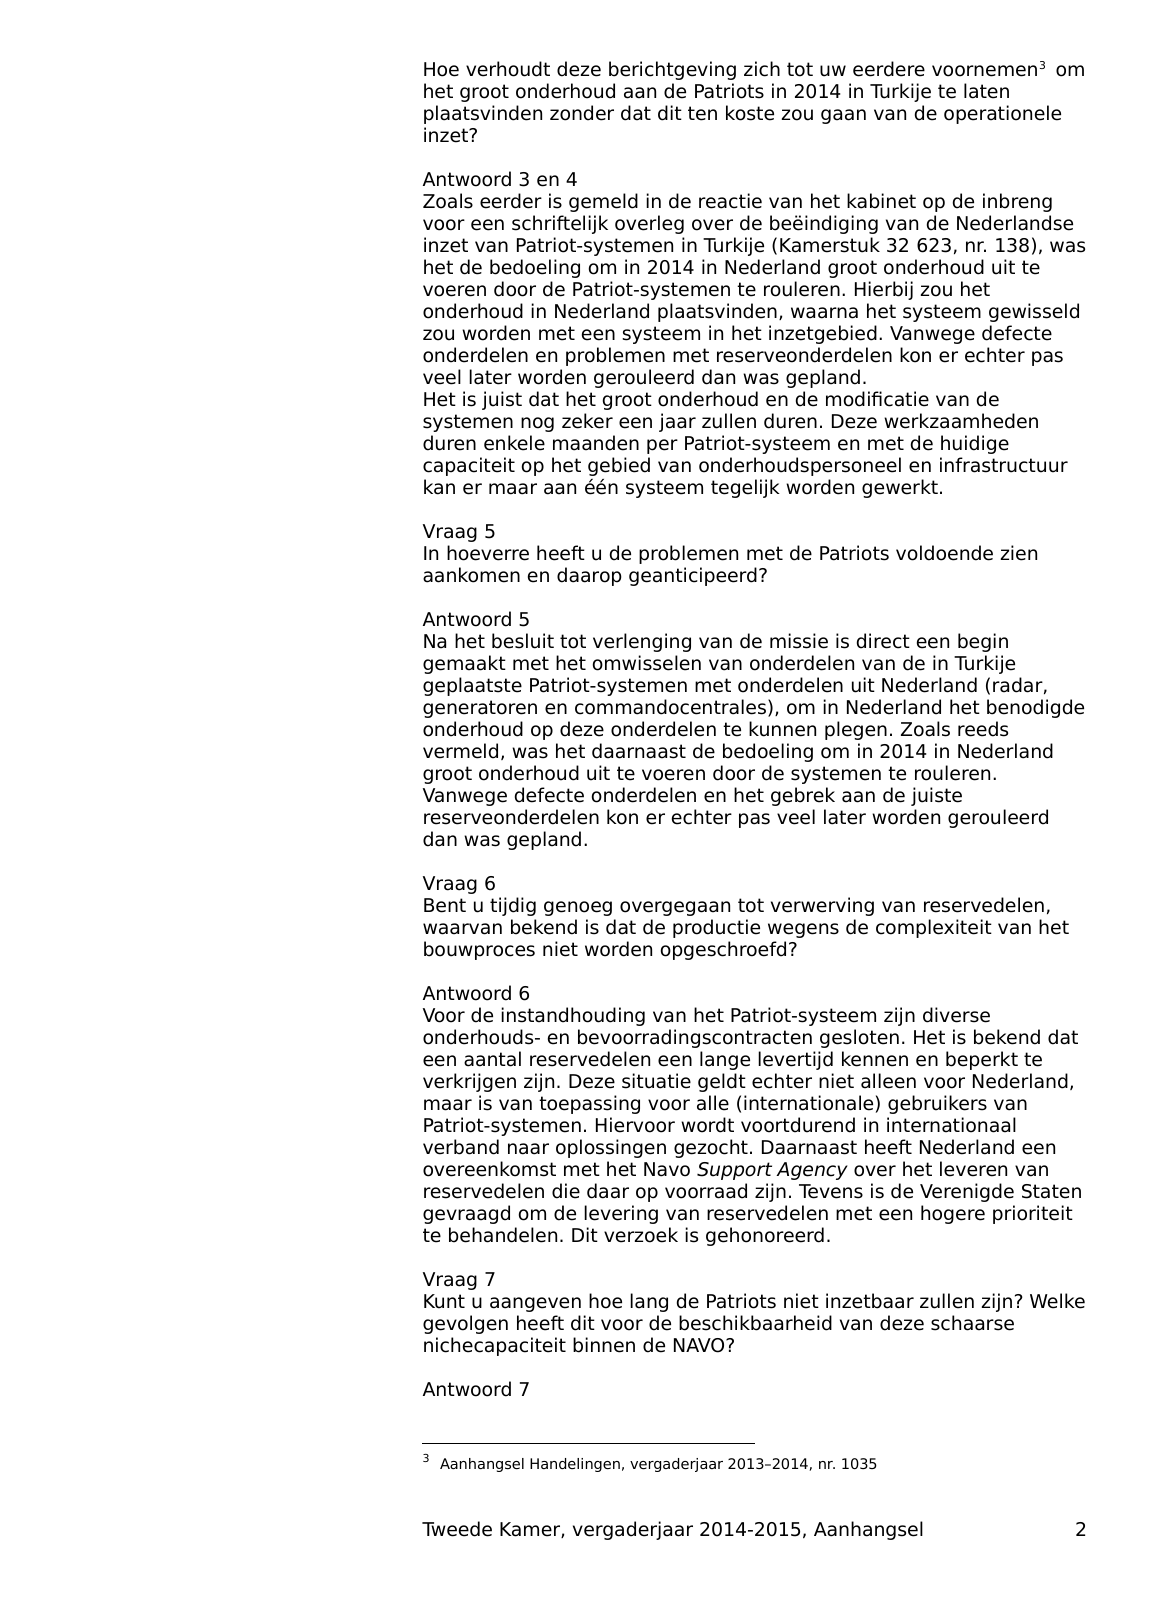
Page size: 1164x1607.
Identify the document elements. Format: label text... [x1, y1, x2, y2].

text Bent u tijdig genoeg overgegaan tot verwerving van reservedelen, waarvan bekend is dat de productie wegens de complexiteit van het bouwproces niet worden opgeschroefd? [422, 895, 1087, 961]
text Antwoord 7 [422, 1379, 1087, 1401]
text Antwoord 3 en 4 [422, 169, 1087, 191]
text Het is juist dat het groot onderhoud en de modificatie van de systemen nog zeker een jaar zullen duren. Deze werkzaamheden duren enkele maanden per Patriot-systeem en met de huidige capaciteit op het gebied van onderhoudspersoneel en infrastructuur kan er maar aan één systeem tegelijk worden gewerkt. [422, 389, 1087, 499]
text Aanhangsel Handelingen, vergaderjaar 2013–2014, nr. 1035 [422, 1452, 1087, 1474]
text Antwoord 6 [422, 983, 1087, 1005]
text Vraag 7 [422, 1269, 1087, 1291]
text Vraag 5 [422, 521, 1087, 543]
text Na het besluit tot verlenging van de missie is direct een begin gemaakt met het omwisselen van onderdelen van de in Turkije geplaatste Patriot-systemen met onderdelen uit Nederland (radar, generatoren en commandocentrales), om in Nederland het benodigde onderhoud op deze onderdelen te kunnen plegen. Zoals reeds vermeld, was het daarnaast de bedoeling om in 2014 in Nederland groot onderhoud uit te voeren door de systemen te rouleren. Vanwege defecte onderdelen en het gebrek aan de juiste reserveonderdelen kon er echter pas veel later worden gerouleerd dan was gepland. [422, 631, 1087, 851]
text Kunt u aangeven hoe lang de Patriots niet inzetbaar zullen zijn? Welke gevolgen heeft dit voor de beschikbaarheid van deze schaarse nichecapaciteit binnen de NAVO? [422, 1291, 1087, 1357]
text In hoeverre heeft u de problemen met de Patriots voldoende zien aankomen en daarop geanticipeerd? [422, 543, 1087, 587]
text Zoals eerder is gemeld in de reactie van het kabinet op de inbreng voor een schriftelijk overleg over de beëindiging van de Nederlandse inzet van Patriot-systemen in Turkije (Kamerstuk 32 623, nr. 138), was het de bedoeling om in 2014 in Nederland groot onderhoud uit te voeren door de Patriot-systemen te rouleren. Hierbij zou het onderhoud in Nederland plaatsvinden, waarna het systeem gewisseld zou worden met een systeem in het inzetgebied. Vanwege defecte onderdelen en problemen met reserveonderdelen kon er echter pas veel later worden gerouleerd dan was gepland. [422, 191, 1087, 389]
text Vraag 6 [422, 873, 1087, 895]
text Hoe verhoudt deze berichtgeving zich tot uw eerdere voornemen om het groot onderhoud aan de Patriots in 2014 in Turkije te laten plaatsvinden zonder dat dit ten koste zou gaan van de operationele inzet? [422, 59, 1087, 147]
text Voor de instandhouding van het Patriot-systeem zijn diverse onderhouds- en bevoorradingscontracten gesloten. Het is bekend dat een aantal reservedelen een lange levertijd kennen en beperkt te verkrijgen zijn. Deze situatie geldt echter niet alleen voor Nederland, maar is van toepassing voor alle (internationale) gebruikers van Patriot-systemen. Hiervoor wordt voortdurend in internationaal verband naar oplossingen gezocht. Daarnaast heeft Nederland een overeenkomst met het Navo Support Agency over het leveren van reservedelen die daar op voorraad zijn. Tevens is de Verenigde Staten gevraagd om de levering van reservedelen met een hogere prioriteit te behandelen. Dit verzoek is gehonoreerd. [422, 1005, 1087, 1247]
text Antwoord 5 [422, 609, 1087, 631]
